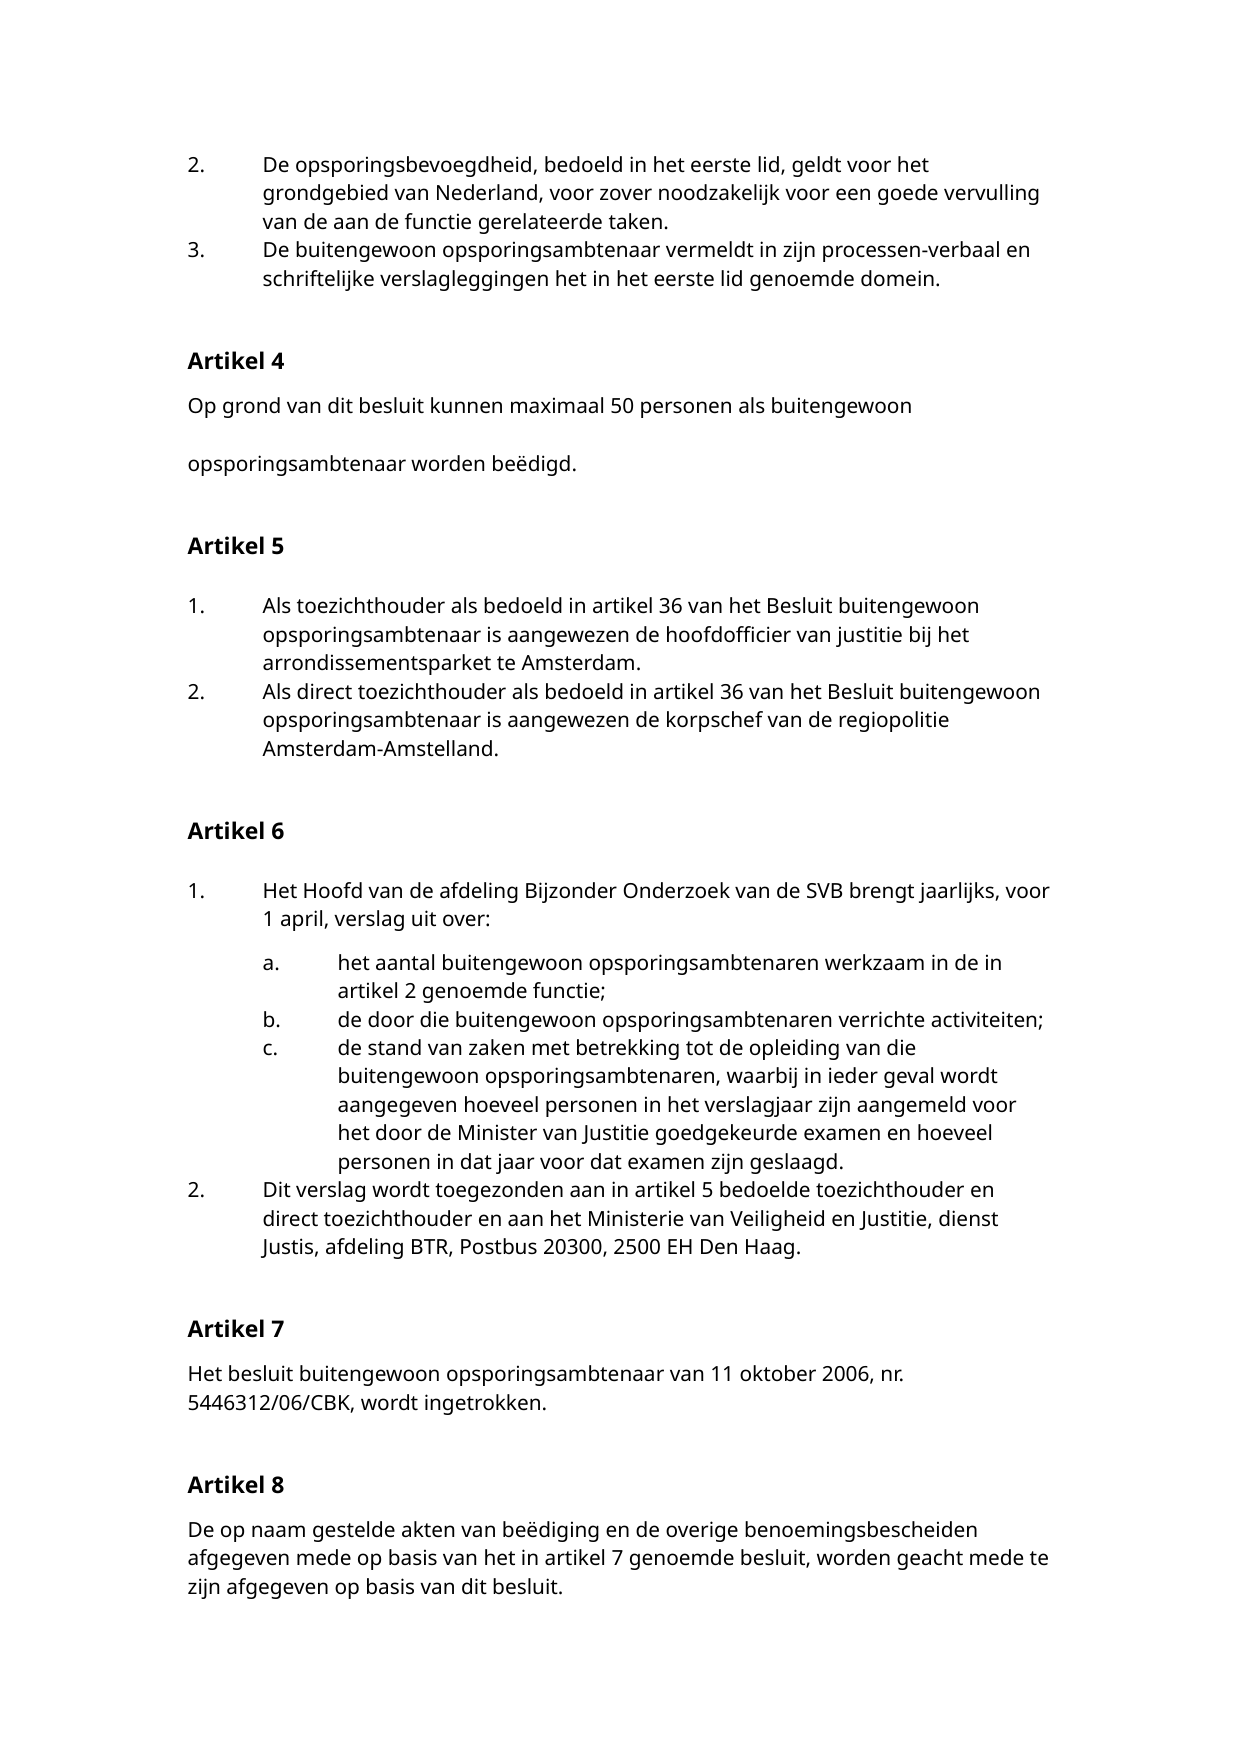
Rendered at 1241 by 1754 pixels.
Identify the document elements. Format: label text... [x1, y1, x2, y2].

subtitle Artikel 8 [187, 1469, 1053, 1500]
list de door die buitengewoon opsporingsambtenaren verrichte activiteiten; [262, 1005, 1053, 1033]
list De opsporingsbevoegdheid, bedoeld in het eerste lid, geldt voor het grondgebied van Nederland, voor zover noodzakelijk voor een goede vervulling van de aan de functie gerelateerde taken. [187, 150, 1053, 235]
list de stand van zaken met betrekking tot de opleiding van die buitengewoon opsporingsambtenaren, waarbij in ieder geval wordt aangegeven hoeveel personen in het verslagjaar zijn aangemeld voor het door de Minister van Justitie goedgekeurde examen en hoeveel personen in dat jaar voor dat examen zijn geslaagd. [262, 1033, 1053, 1175]
subtitle Artikel 6 [187, 815, 1053, 846]
text Op grond van dit besluit kunnen maximaal 50 personen als buitengewoon [187, 391, 1053, 419]
subtitle Artikel 4 [187, 345, 1053, 376]
list Dit verslag wordt toegezonden aan in artikel 5 bedoelde toezichthouder en direct toezichthouder en aan het Ministerie van Veiligheid en Justitie, dienst Justis, afdeling BTR, Postbus 20300, 2500 EH Den Haag. [187, 1175, 1053, 1261]
text Het besluit buitengewoon opsporingsambtenaar van 11 oktober 2006, nr. 5446312/06/CBK, wordt ingetrokken. [187, 1359, 1053, 1416]
list Als toezichthouder als bedoeld in artikel 36 van het Besluit buitengewoon opsporingsambtenaar is aangewezen de hoofdofficier van justitie bij het arrondissementsparket te Amsterdam. [187, 592, 1053, 677]
subtitle Artikel 7 [187, 1313, 1053, 1344]
text De op naam gestelde akten van beëdiging en de overige benoemingsbescheiden afgegeven mede op basis van het in artikel 7 genoemde besluit, worden geacht mede te zijn afgegeven op basis van dit besluit. [187, 1515, 1053, 1600]
list Het Hoofd van de afdeling Bijzonder Onderzoek van de SVB brengt jaarlijks, voor 1 april, verslag uit over: [187, 876, 1053, 933]
list Als direct toezichthouder als bedoeld in artikel 36 van het Besluit buitengewoon opsporingsambtenaar is aangewezen de korpschef van de regiopolitie Amsterdam-Amstelland. [187, 677, 1053, 762]
list De buitengewoon opsporingsambtenaar vermeldt in zijn processen-verbaal en schriftelijke verslagleggingen het in het eerste lid genoemde domein. [187, 235, 1053, 292]
subtitle Artikel 5 [187, 530, 1053, 562]
text opsporingsambtenaar worden beëdigd. [187, 449, 1053, 478]
list het aantal buitengewoon opsporingsambtenaren werkzaam in de in artikel 2 genoemde functie; [262, 948, 1053, 1005]
